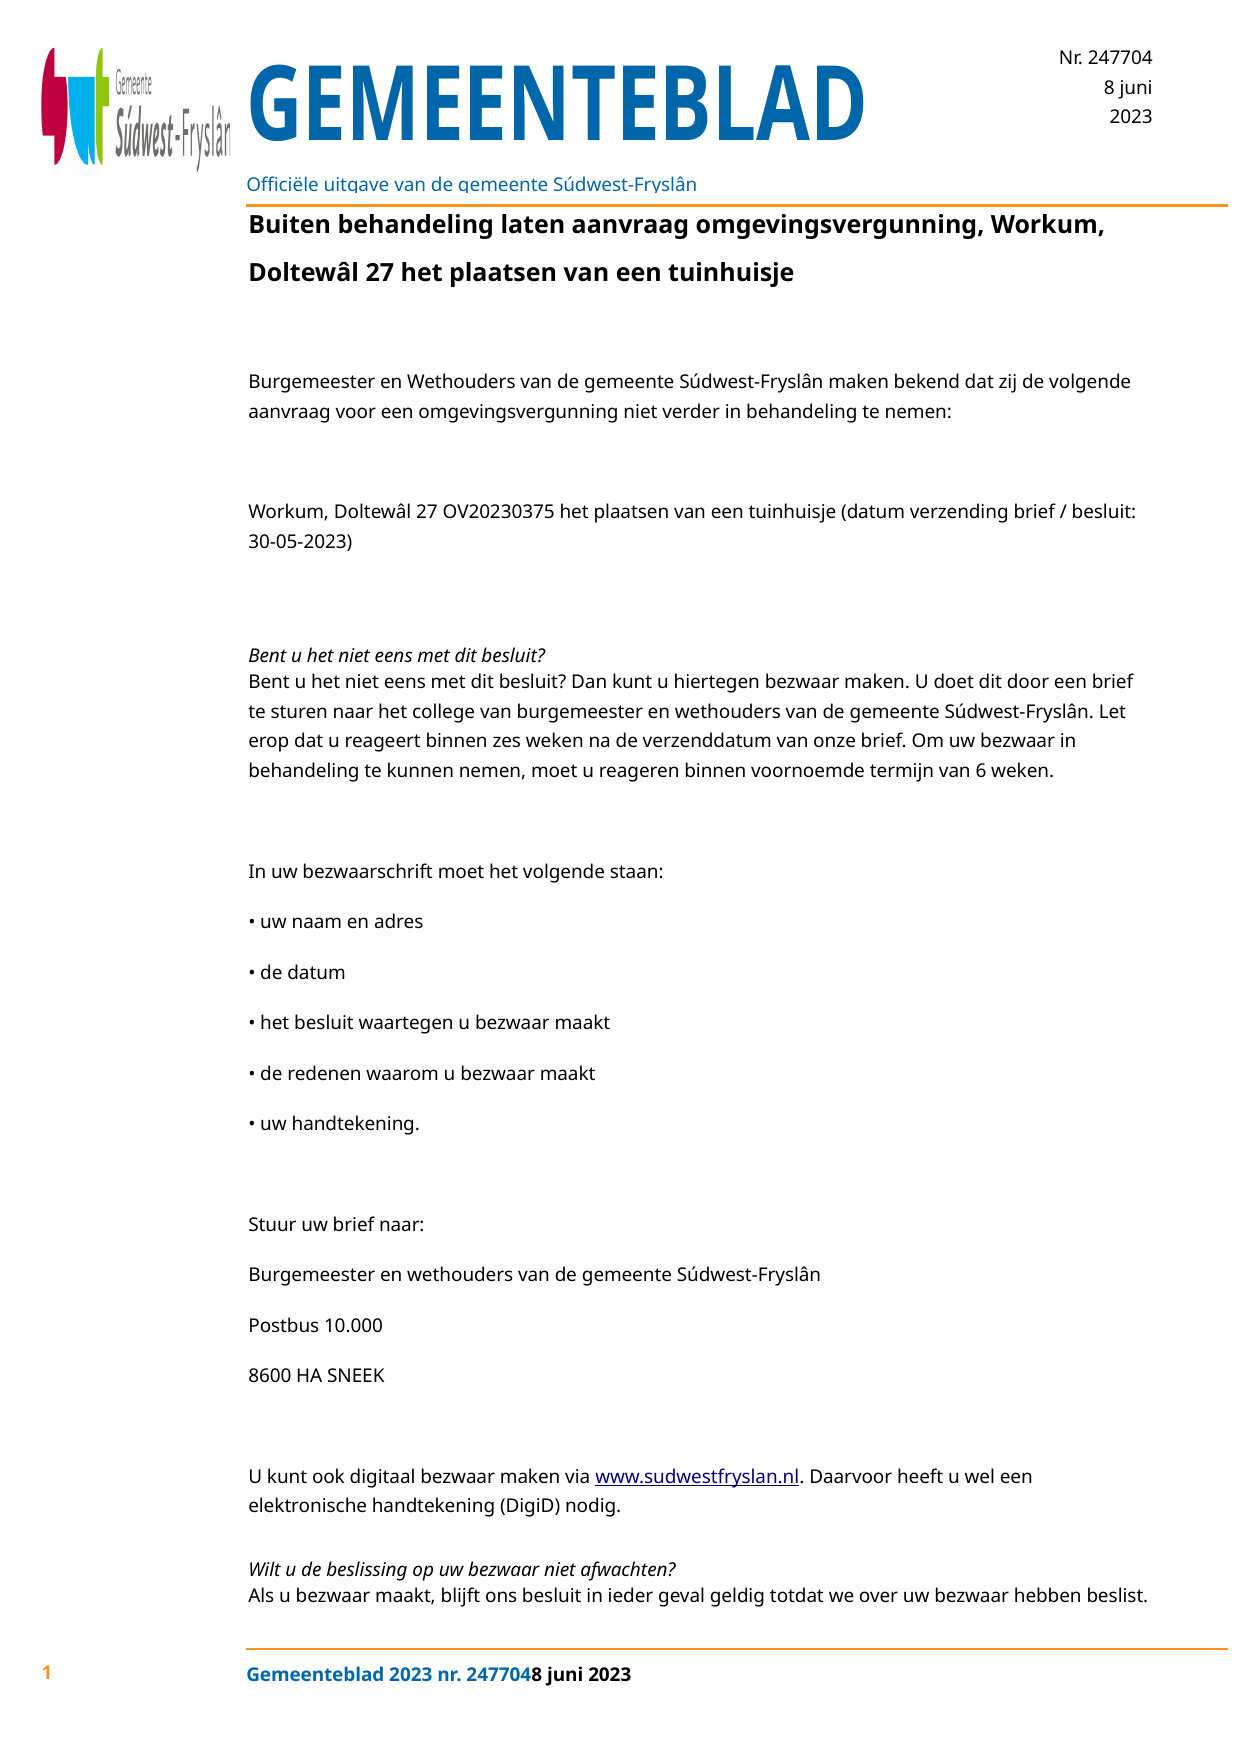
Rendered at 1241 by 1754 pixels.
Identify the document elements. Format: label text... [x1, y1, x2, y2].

text • het besluit waartegen u bezwaar maakt [248, 1009, 1152, 1035]
picture [41, 47, 231, 172]
text Stuur uw brief naar: [248, 1211, 1152, 1237]
text Workum, Doltewâl 27 OV20230375 het plaatsen van een tuinhuisje (datum verzending brief / besluit: 30-05-2023) [248, 499, 1152, 554]
text U kunt ook digitaal bezwaar maken via www.sudwestfryslan.nl. Daarvoor heeft u wel een elektronische handtekening (DigiD) nodig. [248, 1463, 1152, 1518]
text • uw handtekening. [248, 1110, 1152, 1136]
text Bent u het niet eens met dit besluit? [248, 643, 1152, 668]
text • de redenen waarom u bezwaar maakt [248, 1060, 1152, 1085]
text 8600 HA SNEEK [248, 1362, 1152, 1388]
text In uw bezwaarschrift moet het volgende staan: [248, 858, 1152, 884]
text Postbus 10.000 [248, 1312, 1152, 1337]
text Burgemeester en Wethouders van de gemeente Súdwest-Fryslân maken bekend dat zij de volgende aanvraag voor een omgevingsvergunning niet verder in behandeling te nemen: [248, 368, 1152, 424]
text • de datum [248, 959, 1152, 984]
text Burgemeester en wethouders van de gemeente Súdwest-Fryslân [248, 1261, 1152, 1287]
text Wilt u de beslissing op uw bezwaar niet afwachten? [248, 1557, 1152, 1582]
text Als u bezwaar maakt, blijft ons besluit in ieder geval geldig totdat we over uw bezwaar hebben beslist. [248, 1582, 1152, 1608]
text Bent u het niet eens met dit besluit? Dan kunt u hiertegen bezwaar maken. U doet dit door een brief te sturen naar het college van burgemeester en wethouders van de gemeente Súdwest-Fryslân. Let erop dat u reageert binnen zes weken na de verzenddatum van onze brief. Om uw bezwaar in behandeling te kunnen nemen, moet u reageren binnen voornoemde termijn van 6 weken. [248, 668, 1152, 783]
text • uw naam en adres [248, 908, 1152, 934]
text Buiten behandeling laten aanvraag omgevingsvergunning, Workum, Doltewâl 27 het plaatsen van een tuinhuisje [248, 207, 1152, 288]
